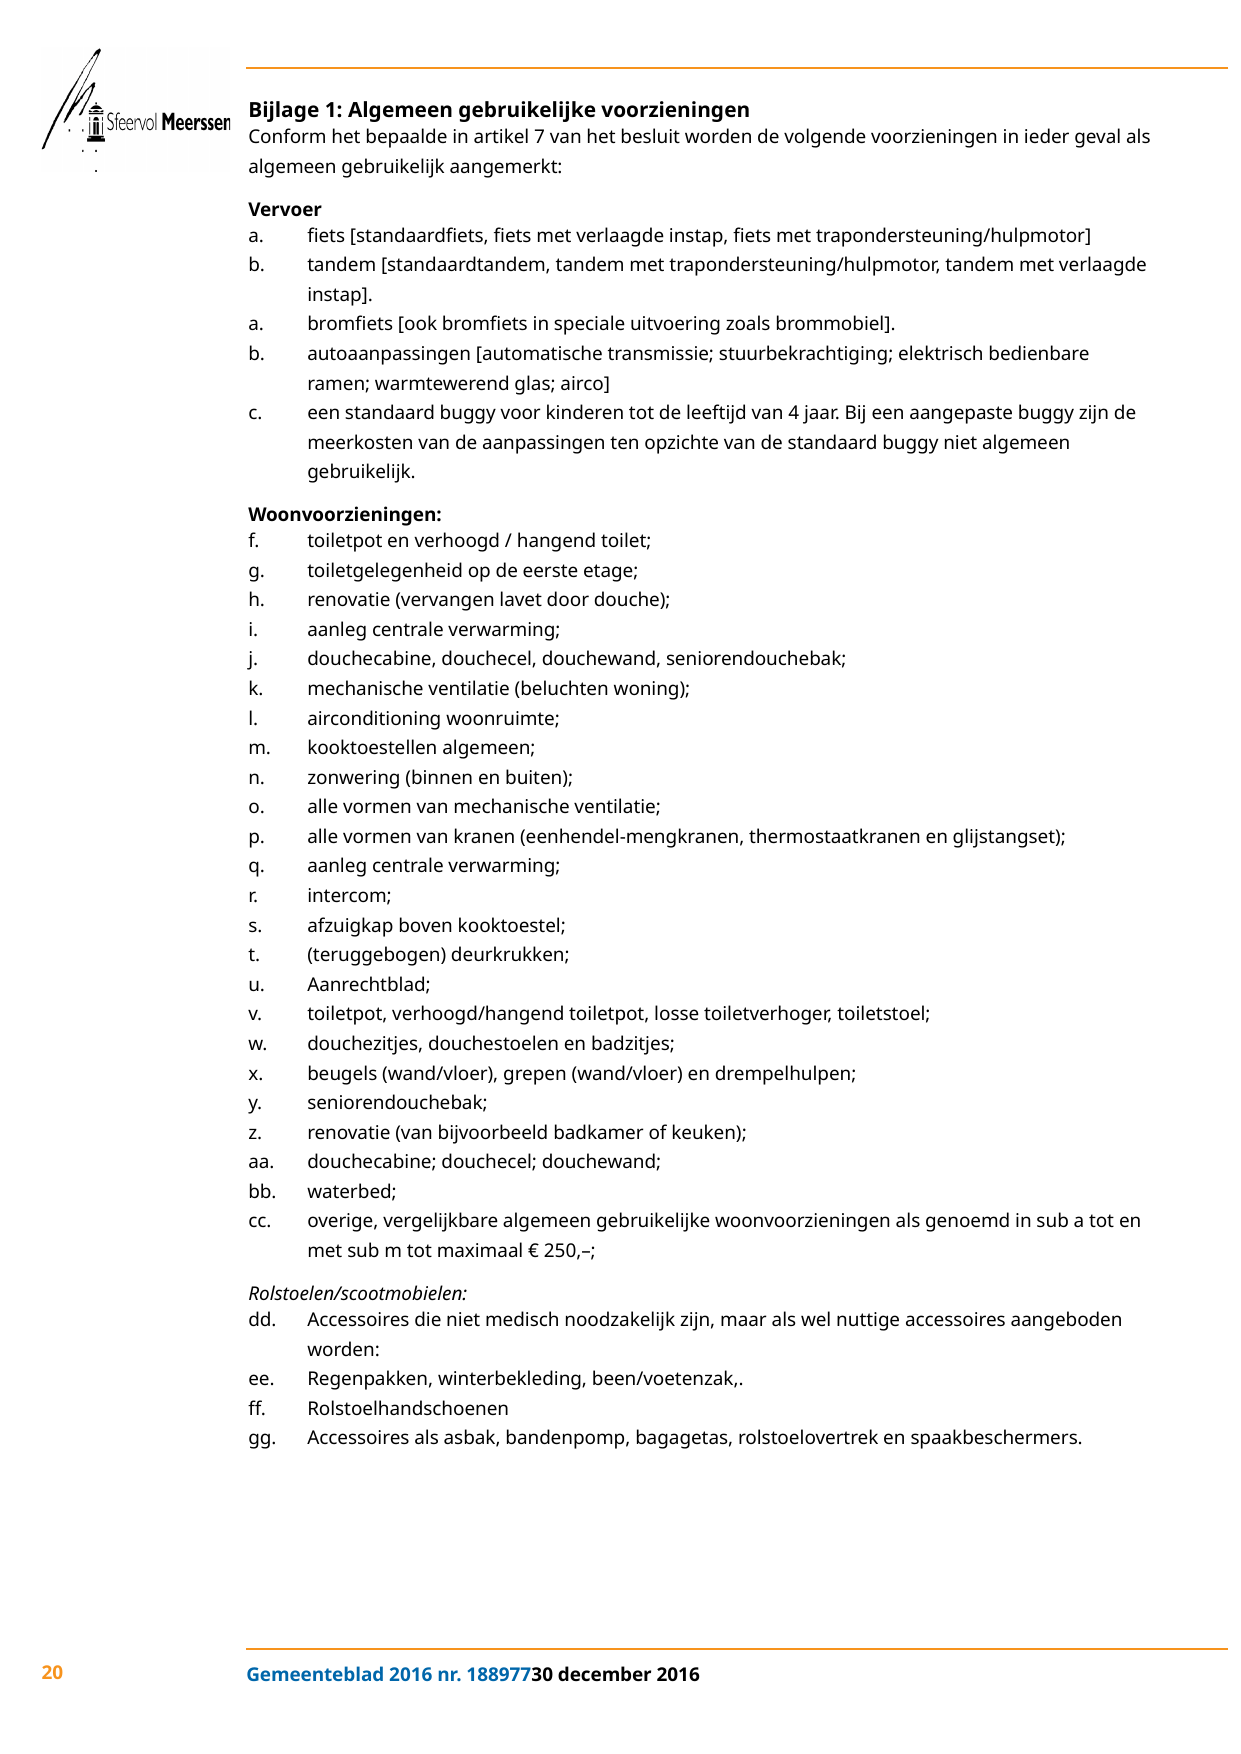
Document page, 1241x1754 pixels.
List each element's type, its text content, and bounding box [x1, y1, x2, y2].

list airconditioning woonruimte; [248, 705, 1152, 731]
list autoaanpassingen [automatische transmissie; stuurbekrachtiging; elektrisch bedienbare ramen; warmtewerend glas; airco] [248, 340, 1152, 395]
list seniorendouchebak; [248, 1089, 1152, 1115]
list aanleg centrale verwarming; [248, 616, 1152, 642]
list douchecabine; douchecel; douchewand; [248, 1148, 1152, 1174]
list mechanische ventilatie (beluchten woning); [248, 675, 1152, 701]
list aanleg centrale verwarming; [248, 853, 1152, 878]
list Accessoires als asbak, bandenpomp, bagagetas, rolstoelovertrek en spaakbeschermers. [248, 1424, 1152, 1450]
list Rolstoelhandschoenen [248, 1395, 1152, 1421]
list bromfiets [ook bromfiets in speciale uitvoering zoals brommobiel]. [248, 311, 1152, 336]
list een standaard buggy voor kinderen tot de leeftijd van 4 jaar. Bij een aangepaste buggy zijn de meerkosten van de aanpassingen ten opzichte van de standaard buggy niet algemeen gebruikelijk. [248, 399, 1152, 484]
list fiets [standaardfiets, fiets met verlaagde instap, fiets met trapondersteuning/hulpmotor] [248, 222, 1152, 247]
list douchecabine, douchecel, douchewand, seniorendouchebak; [248, 646, 1152, 671]
list tandem [standaardtandem, tandem met trapondersteuning/hulpmotor, tandem met verlaagde instap]. [248, 251, 1152, 307]
text Vervoer [248, 196, 1152, 222]
picture [41, 47, 231, 172]
list toiletpot, verhoogd/hangend toiletpot, losse toiletverhoger, toiletstoel; [248, 1001, 1152, 1026]
list renovatie (van bijvoorbeeld badkamer of keuken); [248, 1119, 1152, 1145]
list zonwering (binnen en buiten); [248, 764, 1152, 790]
list toiletpot en verhoogd / hangend toilet; [248, 527, 1152, 553]
list douchezitjes, douchestoelen en badzitjes; [248, 1030, 1152, 1056]
text Rolstoelen/scootmobielen: [248, 1280, 1152, 1306]
list Regenpakken, winterbekleding, been/voetenzak,. [248, 1365, 1152, 1391]
list alle vormen van mechanische ventilatie; [248, 793, 1152, 819]
list toiletgelegenheid op de eerste etage; [248, 557, 1152, 583]
list Aanrechtblad; [248, 971, 1152, 997]
list beugels (wand/vloer), grepen (wand/vloer) en drempelhulpen; [248, 1060, 1152, 1086]
list renovatie (vervangen lavet door douche); [248, 586, 1152, 612]
list alle vormen van kranen (eenhendel-mengkranen, thermostaatkranen en glijstangset); [248, 823, 1152, 849]
text Bijlage 1: Algemeen gebruikelijke voorzieningen [248, 95, 1152, 123]
list afzuigkap boven kooktoestel; [248, 912, 1152, 938]
text Woonvoorzieningen: [248, 502, 1152, 527]
list (teruggebogen) deurkrukken; [248, 941, 1152, 967]
text Conform het bepaalde in artikel 7 van het besluit worden de volgende voorzieningen in ieder geval als algemeen gebruikelijk aangemerkt: [248, 123, 1152, 179]
list Accessoires die niet medisch noodzakelijk zijn, maar als wel nuttige accessoires aangeboden worden: [248, 1306, 1152, 1361]
list overige, vergelijkbare algemeen gebruikelijke woonvoorzieningen als genoemd in sub a tot en met sub m tot maximaal € 250,–; [248, 1208, 1152, 1263]
list kooktoestellen algemeen; [248, 734, 1152, 760]
list waterbed; [248, 1178, 1152, 1204]
list intercom; [248, 882, 1152, 908]
